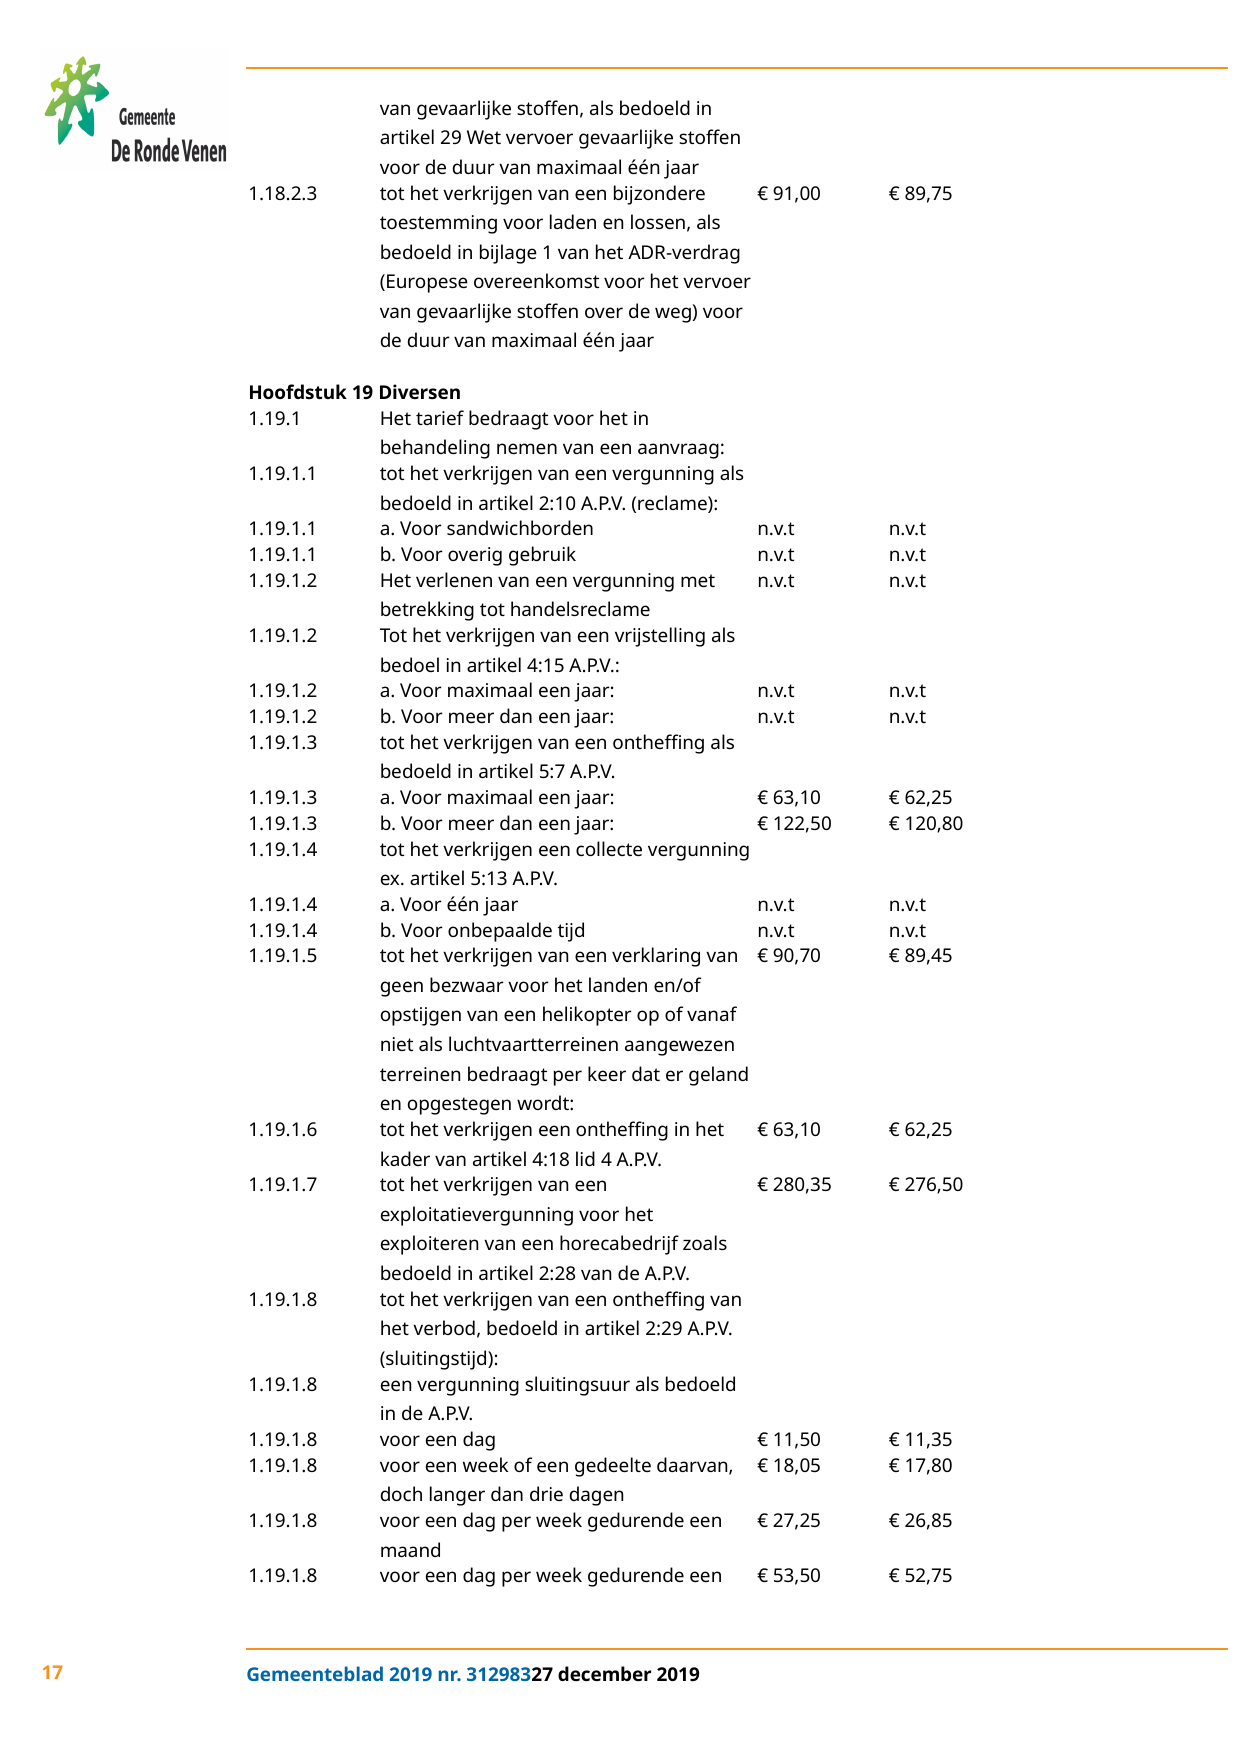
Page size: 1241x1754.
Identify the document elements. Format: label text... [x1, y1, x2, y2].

table_cell 1.19.1.2 [248, 567, 379, 622]
table_cell a. Voor maximaal een jaar: [380, 678, 757, 703]
table_cell n.v.t [889, 515, 1152, 541]
table_cell 1.19.1.2 [248, 678, 379, 703]
table_cell tot het verkrijgen van een verklaring van geen bezwaar voor het landen en/of opstijgen van een helikopter op of vanaf niet als luchtvaartterreinen aangewezen terreinen bedraagt per keer dat er geland en opgestegen wordt: [380, 943, 757, 1116]
table_cell 1.19.1.4 [248, 836, 379, 891]
table_cell 1.19.1.3 [248, 729, 379, 784]
table_cell € 11,35 [889, 1426, 1152, 1452]
table_cell [889, 379, 1152, 405]
table_cell voor een dag per week gedurende een maand [380, 1507, 757, 1562]
table_cell [889, 1371, 1152, 1426]
table_cell n.v.t [757, 541, 888, 567]
table_cell 1.19.1.7 [248, 1171, 379, 1286]
table_cell n.v.t [757, 678, 888, 703]
table_cell 1.19.1.4 [248, 917, 379, 942]
table_cell tot het verkrijgen een collecte vergunning ex. artikel 5:13 A.P.V. [380, 836, 757, 891]
table_cell tot het verkrijgen van een vergunning als bedoeld in artikel 2:10 A.P.V. (reclame): [380, 460, 757, 515]
table_cell tot het verkrijgen een ontheffing in het kader van artikel 4:18 lid 4 A.P.V. [380, 1116, 757, 1171]
table_cell 1.19.1.1 [248, 460, 379, 515]
table_cell tot het verkrijgen van een ontheffing als bedoeld in artikel 5:7 A.P.V. [380, 729, 757, 784]
table_cell € 11,50 [757, 1426, 888, 1452]
table_cell b. Voor onbepaalde tijd [380, 917, 757, 942]
table_cell [757, 622, 888, 677]
table_cell n.v.t [757, 567, 888, 622]
table_cell tot het verkrijgen van een bijzondere toestemming voor laden en lossen, als bedoeld in bijlage 1 van het ADR-verdrag (Europese overeenkomst voor het vervoer van gevaarlijke stoffen over de weg) voor de duur van maximaal één jaar [380, 180, 757, 353]
table_cell n.v.t [757, 891, 888, 917]
table_cell 1.19.1.8 [248, 1371, 379, 1426]
table_cell a. Voor maximaal een jaar: [380, 784, 757, 810]
table_cell een vergunning sluitingsuur als bedoeld in de A.P.V. [380, 1371, 757, 1426]
table_cell 1.19.1.3 [248, 810, 379, 836]
table_cell [757, 405, 888, 460]
table_cell n.v.t [889, 541, 1152, 567]
table_cell 1.19.1.8 [248, 1507, 379, 1562]
table_cell € 27,25 [757, 1507, 888, 1562]
picture [41, 47, 231, 172]
table_cell n.v.t [889, 567, 1152, 622]
table_cell [757, 1371, 888, 1426]
table_cell € 52,75 [889, 1563, 1152, 1588]
table_cell n.v.t [757, 703, 888, 729]
table_cell [889, 460, 1152, 515]
table_cell [889, 1286, 1152, 1371]
table_cell [380, 353, 757, 379]
table_cell Het verlenen van een vergunning met betrekking tot handelsreclame [380, 567, 757, 622]
table_cell 1.19.1.6 [248, 1116, 379, 1171]
table_cell [757, 353, 888, 379]
table_cell 1.19.1.1 [248, 541, 379, 567]
table_cell € 63,10 [757, 784, 888, 810]
table_cell € 89,45 [889, 943, 1152, 1116]
table_cell voor een dag [380, 1426, 757, 1452]
table_cell 1.19.1.2 [248, 703, 379, 729]
table_cell a. Voor sandwichborden [380, 515, 757, 541]
table_cell 1.19.1.5 [248, 943, 379, 1116]
table_cell [889, 405, 1152, 460]
table_cell 1.19.1.4 [248, 891, 379, 917]
table_cell € 62,25 [889, 784, 1152, 810]
table_cell Tot het verkrijgen van een vrijstelling als bedoel in artikel 4:15 A.P.V.: [380, 622, 757, 677]
table_cell a. Voor één jaar [380, 891, 757, 917]
table_cell 1.19.1.8 [248, 1452, 379, 1507]
table_cell € 63,10 [757, 1116, 888, 1171]
table_cell n.v.t [889, 678, 1152, 703]
table_cell € 89,75 [889, 180, 1152, 353]
table_cell n.v.t [889, 703, 1152, 729]
table_cell b. Voor meer dan een jaar: [380, 810, 757, 836]
table_cell € 280,35 [757, 1171, 888, 1286]
table_cell € 90,70 [757, 943, 888, 1116]
table_cell [889, 622, 1152, 677]
table_cell [757, 1286, 888, 1371]
table_cell [889, 95, 1152, 180]
table_cell 1.19.1.8 [248, 1563, 379, 1588]
table_cell voor een dag per week gedurende een [380, 1563, 757, 1588]
table_cell 1.19.1.3 [248, 784, 379, 810]
table_cell [757, 95, 888, 180]
table_cell [757, 379, 888, 405]
table_cell 1.19.1.2 [248, 622, 379, 677]
table_cell [757, 729, 888, 784]
table_cell n.v.t [889, 917, 1152, 942]
table_cell Het tarief bedraagt voor het in behandeling nemen van een aanvraag: [380, 405, 757, 460]
table_cell [889, 729, 1152, 784]
table_cell voor een week of een gedeelte daarvan, doch langer dan drie dagen [380, 1452, 757, 1507]
table_cell 1.19.1.1 [248, 515, 379, 541]
table_cell van gevaarlijke stoffen, als bedoeld in artikel 29 Wet vervoer gevaarlijke stoffen voor de duur van maximaal één jaar [380, 95, 757, 180]
table_cell tot het verkrijgen van een ontheffing van het verbod, bedoeld in artikel 2:29 A.P.V. (sluitingstijd): [380, 1286, 757, 1371]
table_cell [757, 836, 888, 891]
table_cell € 120,80 [889, 810, 1152, 836]
table_cell 1.19.1 [248, 405, 379, 460]
table_cell 1.18.2.3 [248, 180, 379, 353]
table_cell 1.19.1.8 [248, 1286, 379, 1371]
table_cell n.v.t [757, 515, 888, 541]
table_cell € 17,80 [889, 1452, 1152, 1507]
table_cell € 276,50 [889, 1171, 1152, 1286]
table_cell n.v.t [889, 891, 1152, 917]
table_cell € 91,00 [757, 180, 888, 353]
table_cell 1.19.1.8 [248, 1426, 379, 1452]
table_cell [757, 460, 888, 515]
table_cell b. Voor overig gebruik [380, 541, 757, 567]
table_cell [248, 95, 379, 180]
table_cell € 26,85 [889, 1507, 1152, 1562]
table_cell € 62,25 [889, 1116, 1152, 1171]
table_cell b. Voor meer dan een jaar: [380, 703, 757, 729]
table_cell Hoofdstuk 19 Diversen [248, 379, 757, 405]
table_cell n.v.t [757, 917, 888, 942]
table_cell tot het verkrijgen van een exploitatievergunning voor het exploiteren van een horecabedrijf zoals bedoeld in artikel 2:28 van de A.P.V. [380, 1171, 757, 1286]
table_cell € 18,05 [757, 1452, 888, 1507]
table_cell [248, 353, 379, 379]
table_cell [889, 836, 1152, 891]
table_cell [889, 353, 1152, 379]
table_cell € 53,50 [757, 1563, 888, 1588]
table_cell € 122,50 [757, 810, 888, 836]
